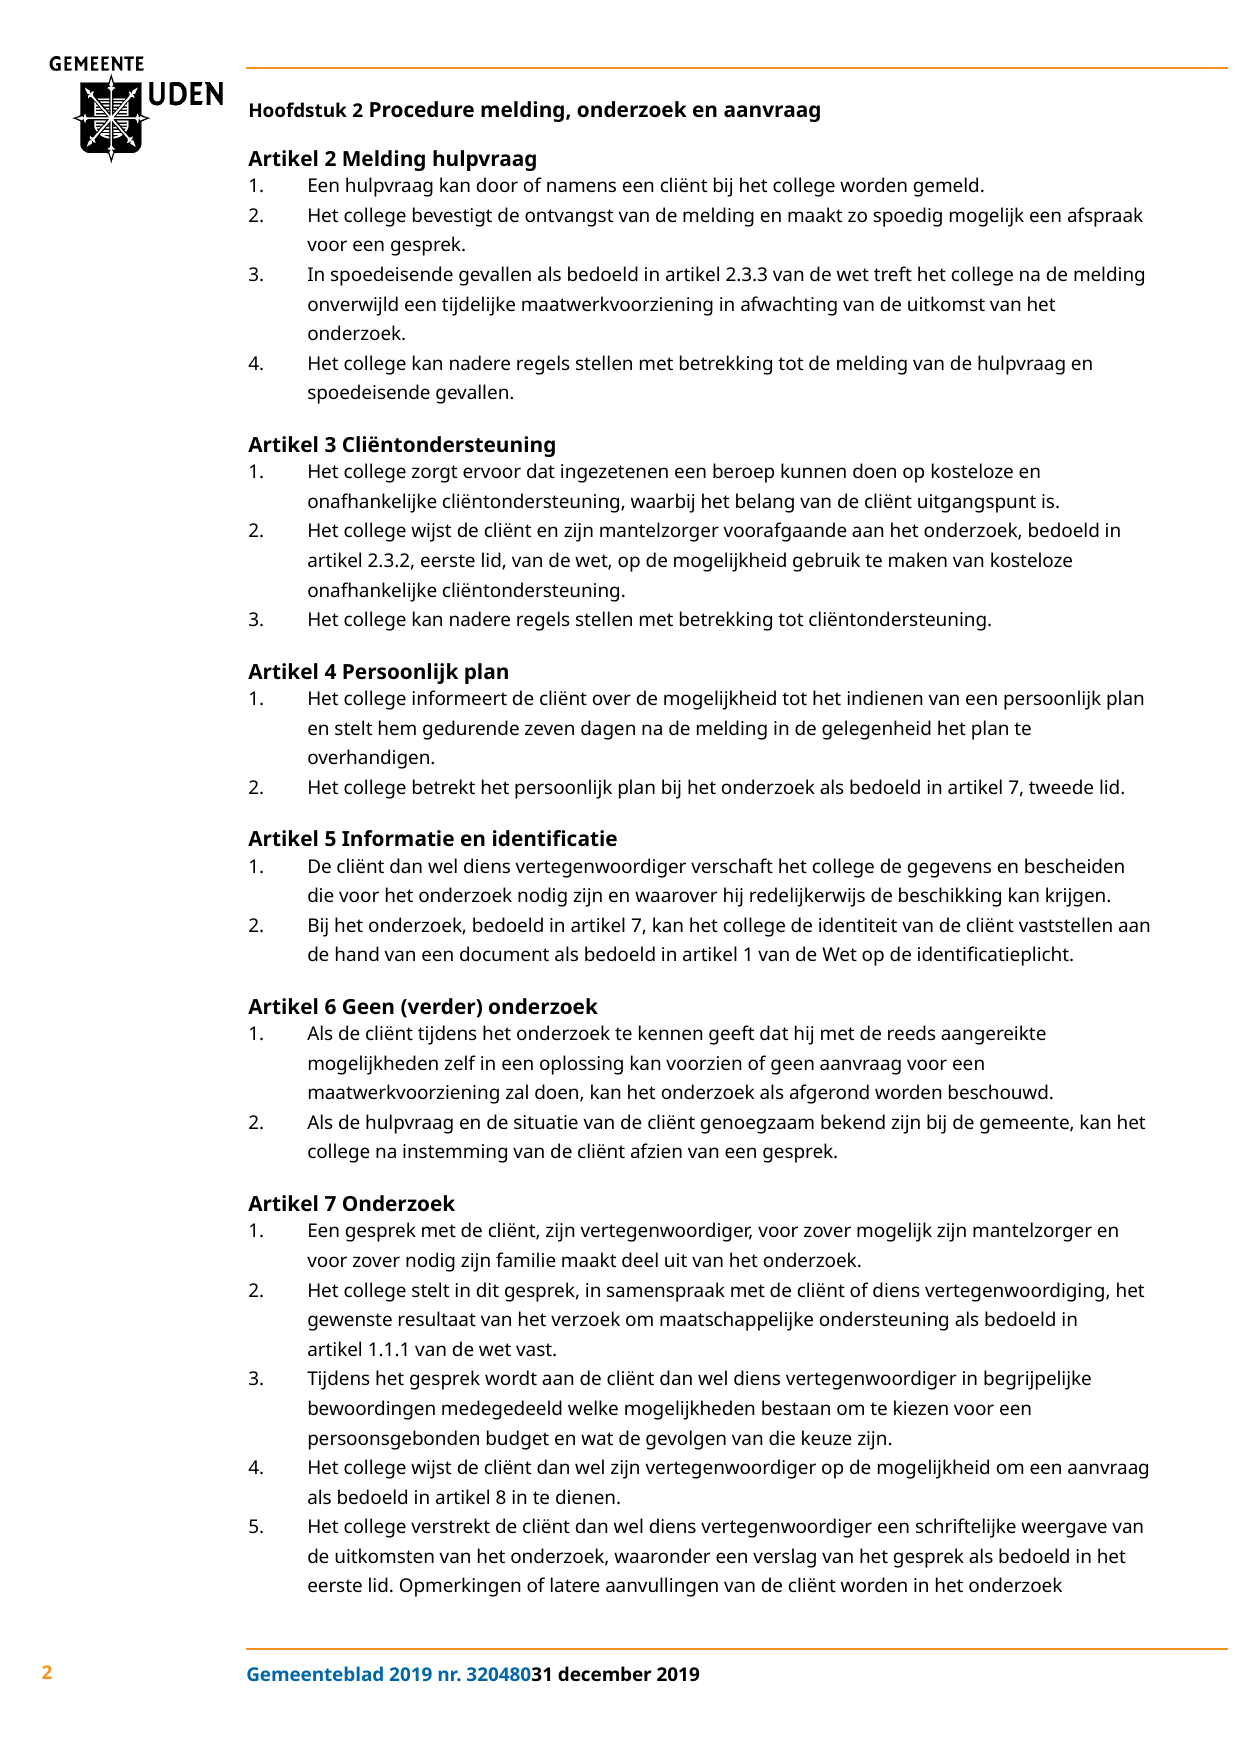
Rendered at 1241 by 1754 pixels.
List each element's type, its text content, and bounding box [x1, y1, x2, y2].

list Het college zorgt ervoor dat ingezetenen een beroep kunnen doen op kosteloze en onafhankelijke cliëntondersteuning, waarbij het belang van de cliënt uitgangspunt is. [248, 458, 1152, 514]
list Als de hulpvraag en de situatie van de cliënt genoegzaam bekend zijn bij de gemeente, kan het college na instemming van de cliënt afzien van een gesprek. [248, 1109, 1152, 1164]
list Het college verstrekt de cliënt dan wel diens vertegenwoordiger een schriftelijke weergave van de uitkomsten van het onderzoek, waaronder een verslag van het gesprek als bedoeld in het eerste lid. Opmerkingen of latere aanvullingen van de cliënt worden in het onderzoek [248, 1513, 1152, 1598]
text Artikel 5 Informatie en identificatie [248, 824, 1152, 853]
list Het college wijst de cliënt en zijn mantelzorger voorafgaande aan het onderzoek, bedoeld in artikel 2.3.2, eerste lid, van de wet, op de mogelijkheid gebruik te maken van kosteloze onafhankelijke cliëntondersteuning. [248, 518, 1152, 602]
list Het college bevestigt de ontvangst van de melding en maakt zo spoedig mogelijk een afspraak voor een gesprek. [248, 202, 1152, 257]
text Artikel 7 Onderzoek [248, 1189, 1152, 1218]
list Een gesprek met de cliënt, zijn vertegenwoordiger, voor zover mogelijk zijn mantelzorger en voor zover nodig zijn familie maakt deel uit van het onderzoek. [248, 1218, 1152, 1273]
list Het college betrekt het persoonlijk plan bij het onderzoek als bedoeld in artikel 7, tweede lid. [248, 774, 1152, 800]
text Hoofdstuk 2 Procedure melding, onderzoek en aanvraag [248, 95, 1152, 123]
text Artikel 3 Cliëntondersteuning [248, 430, 1152, 458]
list Als de cliënt tijdens het onderzoek te kennen geeft dat hij met de reeds aangereikte mogelijkheden zelf in een oplossing kan voorzien of geen aanvraag voor een maatwerkvoorziening zal doen, kan het onderzoek als afgerond worden beschouwd. [248, 1020, 1152, 1105]
list In spoedeisende gevallen als bedoeld in artikel 2.3.3 van de wet treft het college na de melding onverwijld een tijdelijke maatwerkvoorziening in afwachting van de uitkomst van het onderzoek. [248, 261, 1152, 346]
picture [41, 47, 231, 172]
list Het college informeert de cliënt over de mogelijkheid tot het indienen van een persoonlijk plan en stelt hem gedurende zeven dagen na de melding in de gelegenheid het plan te overhandigen. [248, 685, 1152, 770]
list Een hulpvraag kan door of namens een cliënt bij het college worden gemeld. [248, 172, 1152, 198]
list Het college stelt in dit gesprek, in samenspraak met de cliënt of diens vertegenwoordiging, het gewenste resultaat van het verzoek om maatschappelijke ondersteuning als bedoeld in artikel 1.1.1 van de wet vast. [248, 1277, 1152, 1362]
list De cliënt dan wel diens vertegenwoordiger verschaft het college de gegevens en bescheiden die voor het onderzoek nodig zijn en waarover hij redelijkerwijs de beschikking kan krijgen. [248, 853, 1152, 908]
list Bij het onderzoek, bedoeld in artikel 7, kan het college de identiteit van de cliënt vaststellen aan de hand van een document als bedoeld in artikel 1 van de Wet op de identificatieplicht. [248, 912, 1152, 967]
list Het college kan nadere regels stellen met betrekking tot de melding van de hulpvraag en spoedeisende gevallen. [248, 350, 1152, 405]
text Artikel 6 Geen (verder) onderzoek [248, 992, 1152, 1020]
text Artikel 2 Melding hulpvraag [248, 144, 1152, 172]
list Het college wijst de cliënt dan wel zijn vertegenwoordiger op de mogelijkheid om een aanvraag als bedoeld in artikel 8 in te dienen. [248, 1454, 1152, 1509]
list Tijdens het gesprek wordt aan de cliënt dan wel diens vertegenwoordiger in begrijpelijke bewoordingen medegedeeld welke mogelijkheden bestaan om te kiezen voor een persoonsgebonden budget en wat de gevolgen van die keuze zijn. [248, 1366, 1152, 1450]
list Het college kan nadere regels stellen met betrekking tot cliëntondersteuning. [248, 606, 1152, 632]
text Artikel 4 Persoonlijk plan [248, 657, 1152, 685]
